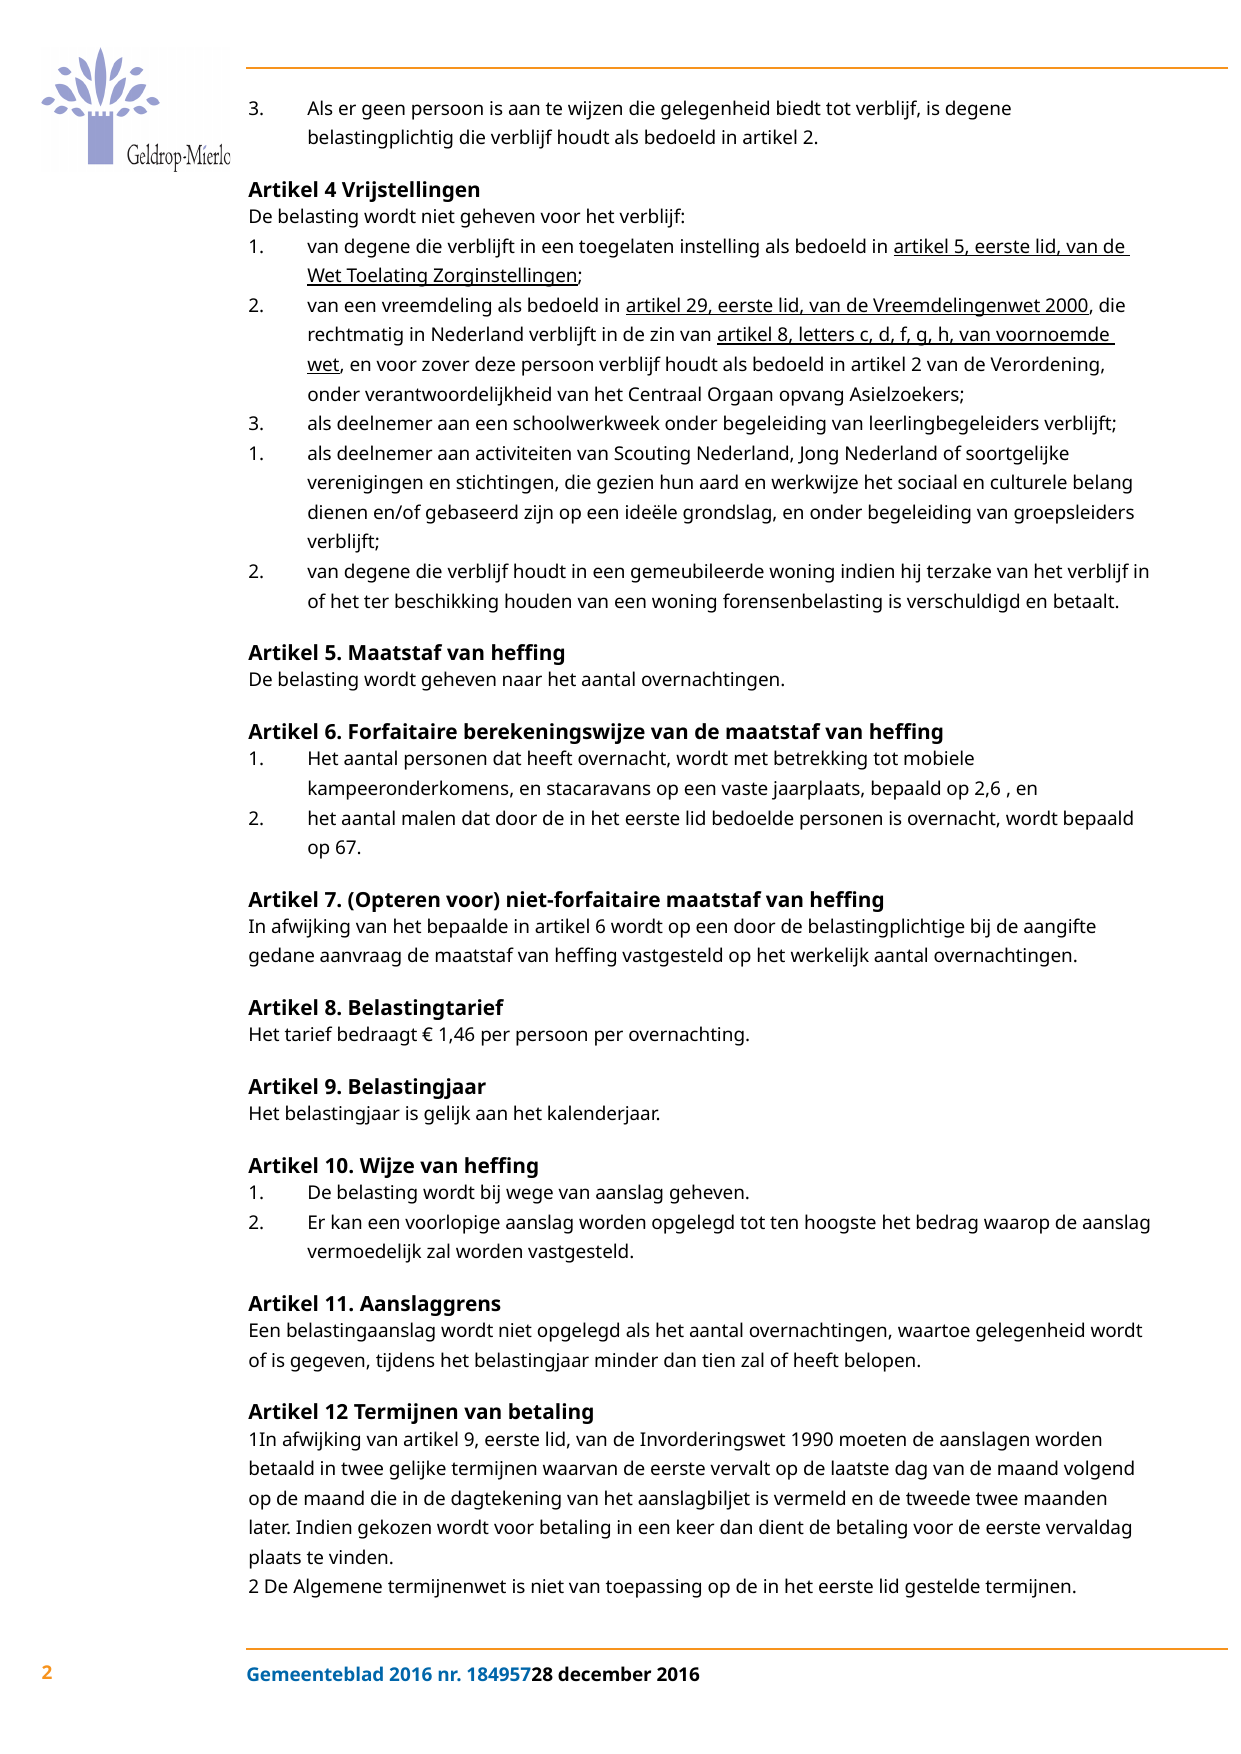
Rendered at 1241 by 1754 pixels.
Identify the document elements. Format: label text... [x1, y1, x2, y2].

text De belasting wordt geheven naar het aantal overnachtingen. [248, 667, 1152, 692]
list het aantal malen dat door de in het eerste lid bedoelde personen is overnacht, wordt bepaald op 67. [248, 805, 1152, 860]
text Het belastingjaar is gelijk aan het kalenderjaar. [248, 1100, 1152, 1126]
text Een belastingaanslag wordt niet opgelegd als het aantal overnachtingen, waartoe gelegenheid wordt of is gegeven, tijdens het belastingjaar minder dan tien zal of heeft belopen. [248, 1317, 1152, 1373]
text Artikel 4 Vrijstellingen [248, 175, 1152, 203]
text Artikel 9. Belastingjaar [248, 1072, 1152, 1100]
picture [41, 47, 231, 172]
text Het tarief bedraagt € 1,46 per persoon per overnachting. [248, 1022, 1152, 1047]
list als deelnemer aan een schoolwerkweek onder begeleiding van leerlingbegeleiders verblijft; [248, 410, 1152, 436]
list als deelnemer aan activiteiten van Scouting Nederland, Jong Nederland of soortgelijke verenigingen en stichtingen, die gezien hun aard en werkwijze het sociaal en culturele belang dienen en/of gebaseerd zijn op een ideële grondslag, en onder begeleiding van groepsleiders verblijft; [248, 440, 1152, 554]
text Artikel 10. Wijze van heffing [248, 1151, 1152, 1179]
text In afwijking van het bepaalde in artikel 6 wordt op een door de belastingplichtige bij de aangifte gedane aanvraag de maatstaf van heffing vastgesteld op het werkelijk aantal overnachtingen. [248, 913, 1152, 968]
text Artikel 8. Belastingtarief [248, 993, 1152, 1022]
list van degene die verblijft in een toegelaten instelling als bedoeld in artikel 5, eerste lid, van de Wet Toelating Zorginstellingen; [248, 233, 1152, 288]
list Het aantal personen dat heeft overnacht, wordt met betrekking tot mobiele kampeeronderkomens, en stacaravans op een vaste jaarplaats, bepaald op 2,6 , en [248, 746, 1152, 801]
text Artikel 6. Forfaitaire berekeningswijze van de maatstaf van heffing [248, 717, 1152, 746]
list Er kan een voorlopige aanslag worden opgelegd tot ten hoogste het bedrag waarop de aanslag vermoedelijk zal worden vastgesteld. [248, 1209, 1152, 1264]
text Artikel 12 Termijnen van betaling [248, 1397, 1152, 1426]
text De belasting wordt niet geheven voor het verblijf: [248, 203, 1152, 229]
list Als er geen persoon is aan te wijzen die gelegenheid biedt tot verblijf, is degene belastingplichtig die verblijf houdt als bedoeld in artikel 2. [248, 95, 1152, 150]
text 1In afwijking van artikel 9, eerste lid, van de Invorderingswet 1990 moeten de aanslagen worden betaald in twee gelijke termijnen waarvan de eerste vervalt op de laatste dag van de maand volgend op de maand die in de dagtekening van het aanslagbiljet is vermeld en de tweede twee maanden later. Indien gekozen wordt voor betaling in een keer dan dient de betaling voor de eerste vervaldag plaats te vinden. [248, 1426, 1152, 1570]
text Artikel 5. Maatstaf van heffing [248, 638, 1152, 667]
list van een vreemdeling als bedoeld in artikel 29, eerste lid, van de Vreemdelingenwet 2000, die rechtmatig in Nederland verblijft in de zin van artikel 8, letters c, d, f, g, h, van voornoemde wet, en voor zover deze persoon verblijf houdt als bedoeld in artikel 2 van de Verordening, onder verantwoordelijkheid van het Centraal Orgaan opvang Asielzoekers; [248, 292, 1152, 406]
text Artikel 11. Aanslaggrens [248, 1289, 1152, 1317]
text Artikel 7. (Opteren voor) niet-forfaitaire maatstaf van heffing [248, 885, 1152, 913]
text 2 De Algemene termijnenwet is niet van toepassing op de in het eerste lid gestelde termijnen. [248, 1574, 1152, 1599]
list De belasting wordt bij wege van aanslag geheven. [248, 1179, 1152, 1205]
list van degene die verblijf houdt in een gemeubileerde woning indien hij terzake van het verblijf in of het ter beschikking houden van een woning forensenbelasting is verschuldigd en betaalt. [248, 558, 1152, 613]
